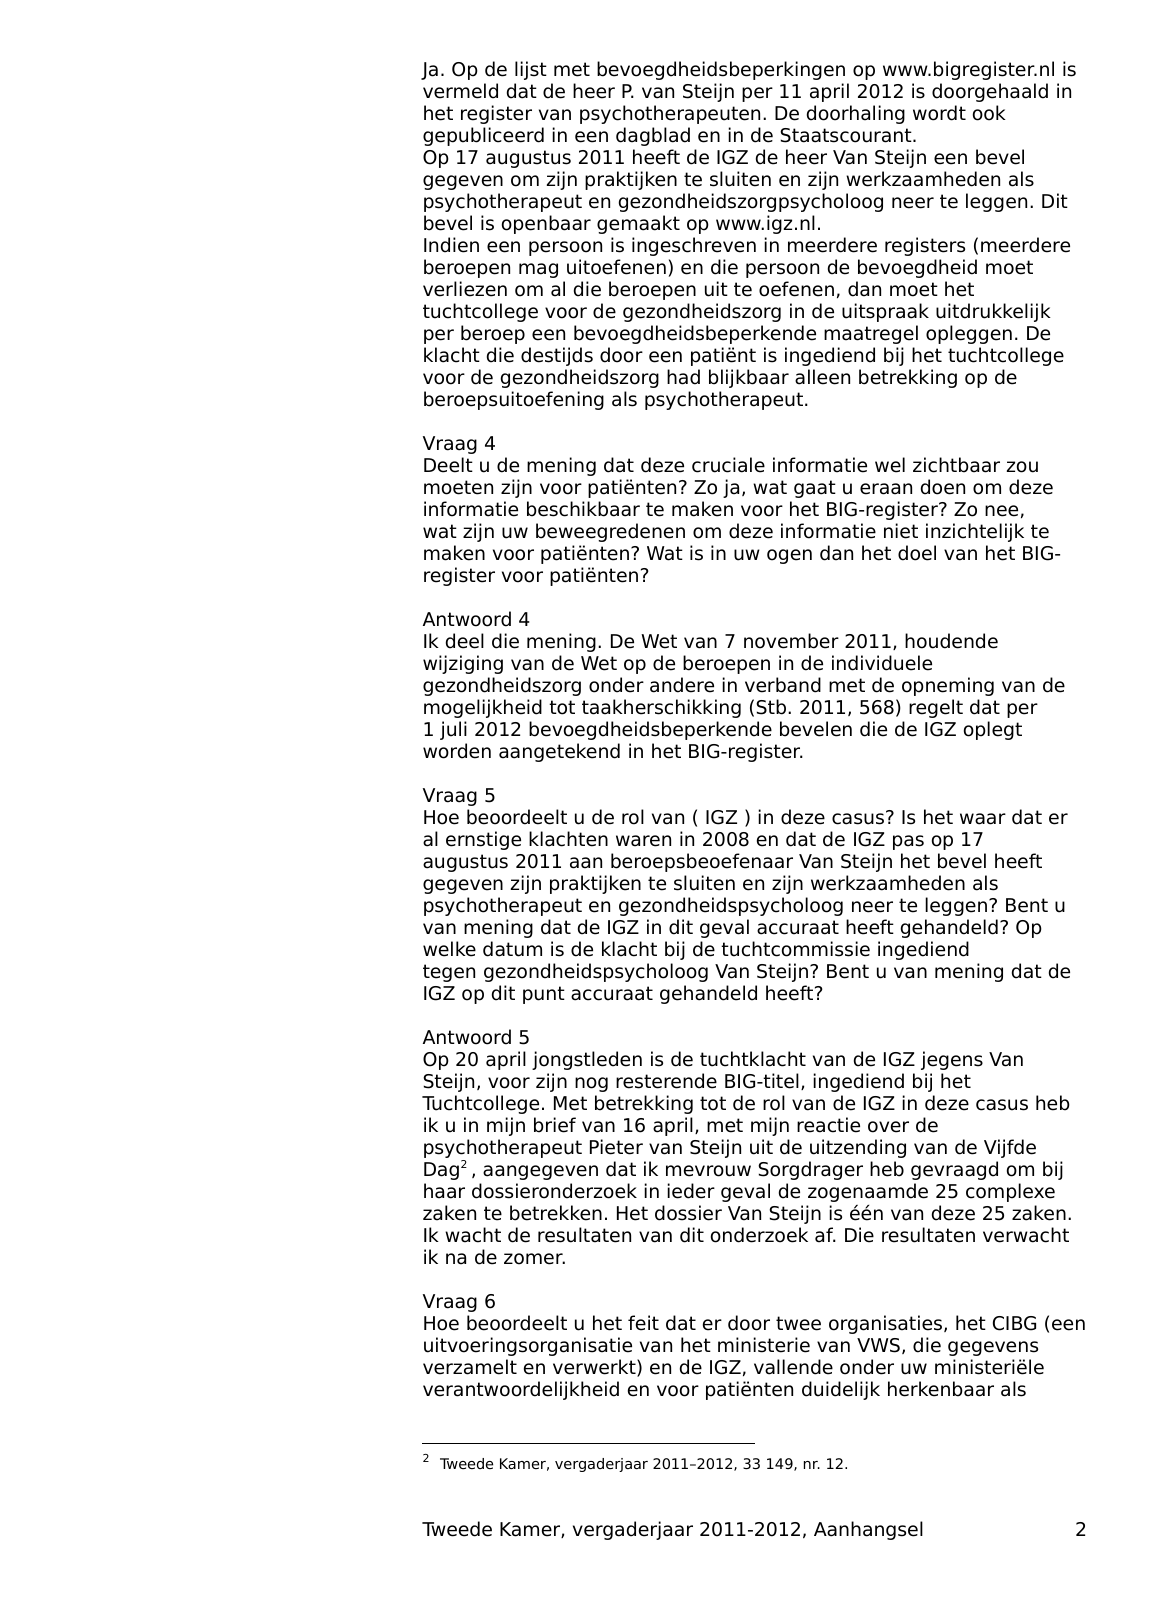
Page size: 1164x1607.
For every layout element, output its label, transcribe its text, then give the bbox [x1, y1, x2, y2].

text Vraag 5 [422, 785, 1087, 807]
text Antwoord 4 [422, 609, 1087, 631]
text Indien een persoon is ingeschreven in meerdere registers (meerdere beroepen mag uitoefenen) en die persoon de bevoegdheid moet verliezen om al die beroepen uit te oefenen, dan moet het tuchtcollege voor de gezondheidszorg in de uitspraak uitdrukkelijk per beroep een bevoegdheidsbeperkende maatregel opleggen. De klacht die destijds door een patiënt is ingediend bij het tuchtcollege voor de gezondheidszorg had blijkbaar alleen betrekking op de beroepsuitoefening als psychotherapeut. [422, 235, 1087, 411]
text Vraag 6 [422, 1291, 1087, 1313]
text Hoe beoordeelt u het feit dat er door twee organisaties, het CIBG (een uitvoeringsorganisatie van het ministerie van VWS, die gegevens verzamelt en verwerkt) en de IGZ, vallende onder uw ministeriële verantwoordelijkheid en voor patiënten duidelijk herkenbaar als [422, 1313, 1087, 1401]
text Ik deel die mening. De Wet van 7 november 2011, houdende wijziging van de Wet op de beroepen in de individuele gezondheidszorg onder andere in verband met de opneming van de mogelijkheid tot taakherschikking (Stb. 2011, 568) regelt dat per 1 juli 2012 bevoegdheidsbeperkende bevelen die de IGZ oplegt worden aangetekend in het BIG-register. [422, 631, 1087, 763]
text Tweede Kamer, vergaderjaar 2011–2012, 33 149, nr. 12. [422, 1452, 1087, 1474]
text Op 20 april jongstleden is de tuchtklacht van de IGZ jegens Van Steijn, voor zijn nog resterende BIG-titel, ingediend bij het Tuchtcollege. Met betrekking tot de rol van de IGZ in deze casus heb ik u in mijn brief van 16 april, met mijn reactie over de psychotherapeut Pieter van Steijn uit de uitzending van de Vijfde Dag, aangegeven dat ik mevrouw Sorgdrager heb gevraagd om bij haar dossieronderzoek in ieder geval de zogenaamde 25 complexe zaken te betrekken. Het dossier Van Steijn is één van deze 25 zaken. Ik wacht de resultaten van dit onderzoek af. Die resultaten verwacht ik na de zomer. [422, 1049, 1087, 1269]
text Deelt u de mening dat deze cruciale informatie wel zichtbaar zou moeten zijn voor patiënten? Zo ja, wat gaat u eraan doen om deze informatie beschikbaar te maken voor het BIG-register? Zo nee, wat zijn uw beweegredenen om deze informatie niet inzichtelijk te maken voor patiënten? Wat is in uw ogen dan het doel van het BIG- register voor patiënten? [422, 455, 1087, 587]
text Hoe beoordeelt u de rol van ( IGZ ) in deze casus? Is het waar dat er al ernstige klachten waren in 2008 en dat de IGZ pas op 17 augustus 2011 aan beroepsbeoefenaar Van Steijn het bevel heeft gegeven zijn praktijken te sluiten en zijn werkzaamheden als psychotherapeut en gezondheidspsycholoog neer te leggen? Bent u van mening dat de IGZ in dit geval accuraat heeft gehandeld? Op welke datum is de klacht bij de tuchtcommissie ingediend tegen gezondheidspsycholoog Van Steijn? Bent u van mening dat de IGZ op dit punt accuraat gehandeld heeft? [422, 807, 1087, 1005]
text Op 17 augustus 2011 heeft de IGZ de heer Van Steijn een bevel gegeven om zijn praktijken te sluiten en zijn werkzaamheden als psychotherapeut en gezondheidszorgpsycholoog neer te leggen. Dit bevel is openbaar gemaakt op www.igz.nl. [422, 147, 1087, 235]
text Ja. Op de lijst met bevoegdheidsbeperkingen op www.bigregister.nl is vermeld dat de heer P. van Steijn per 11 april 2012 is doorgehaald in het register van psychotherapeuten. De doorhaling wordt ook gepubliceerd in een dagblad en in de Staatscourant. [422, 59, 1087, 147]
text Antwoord 5 [422, 1027, 1087, 1049]
text Vraag 4 [422, 433, 1087, 455]
